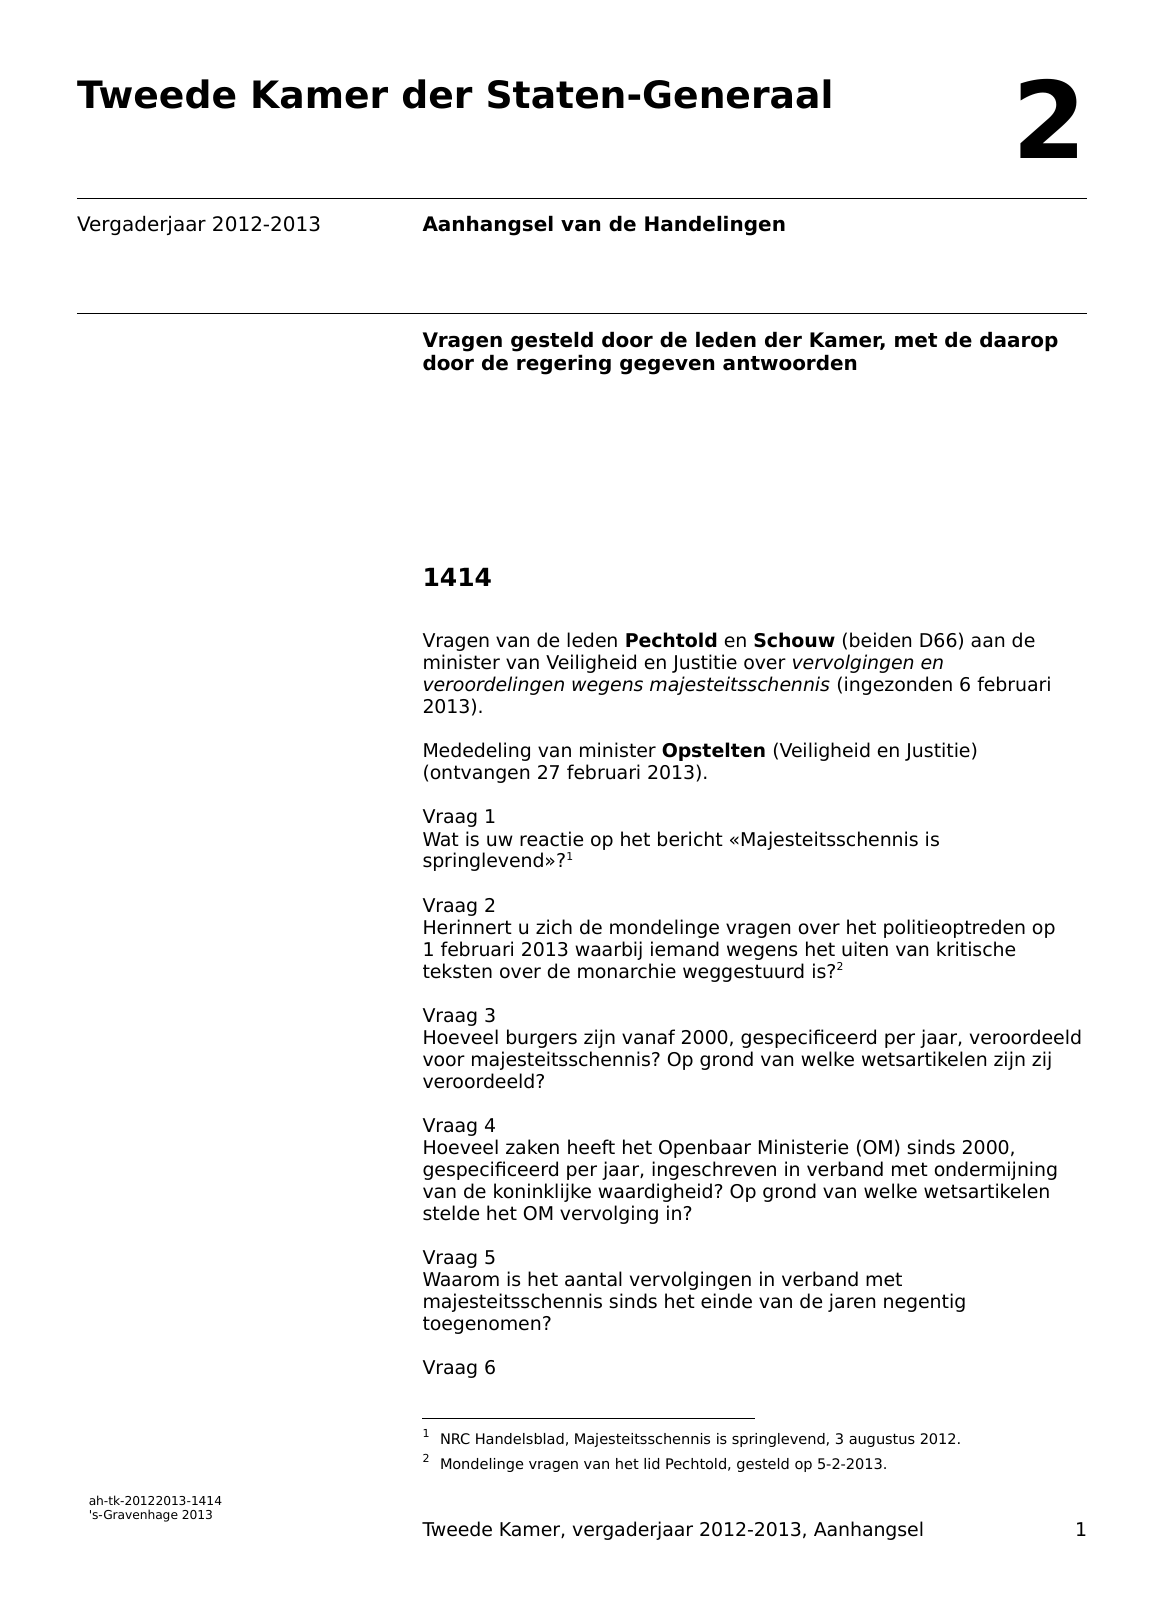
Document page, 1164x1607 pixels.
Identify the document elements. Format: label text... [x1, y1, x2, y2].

text NRC Handelsblad, Majesteitsschennis is springlevend, 3 augustus 2012. [422, 1427, 1087, 1449]
text Vraag 4 [422, 1115, 1087, 1137]
table_header 2 [886, 59, 1087, 198]
text Mededeling van minister Opstelten (Veiligheid en Justitie) (ontvangen 27 februari 2013). [422, 740, 1087, 784]
table_header Tweede Kamer der Staten-Generaal [77, 59, 886, 198]
text Vraag 1 [422, 806, 1087, 828]
text 's-Gravenhage 2013 [88, 1508, 323, 1522]
text Wat is uw reactie op het bericht «Majesteitsschennis is springlevend»? [422, 828, 1087, 872]
table_cell Aanhangsel van de Handelingen [422, 199, 1087, 313]
text Hoeveel burgers zijn vanaf 2000, gespecificeerd per jaar, veroordeeld voor majesteitsschennis? Op grond van welke wetsartikelen zijn zij veroordeeld? [422, 1027, 1087, 1093]
text Vraag 5 [422, 1247, 1087, 1269]
text Vraag 6 [422, 1357, 1087, 1379]
text Vraag 3 [422, 1005, 1087, 1027]
text 1414 [422, 563, 1087, 592]
text ah-tk-20122013-1414 [88, 1494, 323, 1508]
text Vragen van de leden Pechtold en Schouw (beiden D66) aan de minister van Veiligheid en Justitie over vervolgingen en veroordelingen wegens majesteitsschennis (ingezonden 6 februari 2013). [422, 630, 1087, 718]
text Waarom is het aantal vervolgingen in verband met majesteitsschennis sinds het einde van de jaren negentig toegenomen? [422, 1269, 1087, 1335]
text Mondelinge vragen van het lid Pechtold, gesteld op 5-2-2013. [422, 1452, 1087, 1474]
table_cell Vragen gesteld door de leden der Kamer, met de daarop door de regering gegeven antwoorden [422, 314, 1087, 375]
text Herinnert u zich de mondelinge vragen over het politieoptreden op 1 februari 2013 waarbij iemand wegens het uiten van kritische teksten over de monarchie weggestuurd is? [422, 917, 1087, 982]
text Vraag 2 [422, 894, 1087, 917]
text Hoeveel zaken heeft het Openbaar Ministerie (OM) sinds 2000, gespecificeerd per jaar, ingeschreven in verband met ondermijning van de koninklijke waardigheid? Op grond van welke wetsartikelen stelde het OM vervolging in? [422, 1137, 1087, 1225]
table_cell Vergaderjaar 2012-2013 [77, 199, 422, 313]
table_cell [77, 314, 422, 375]
